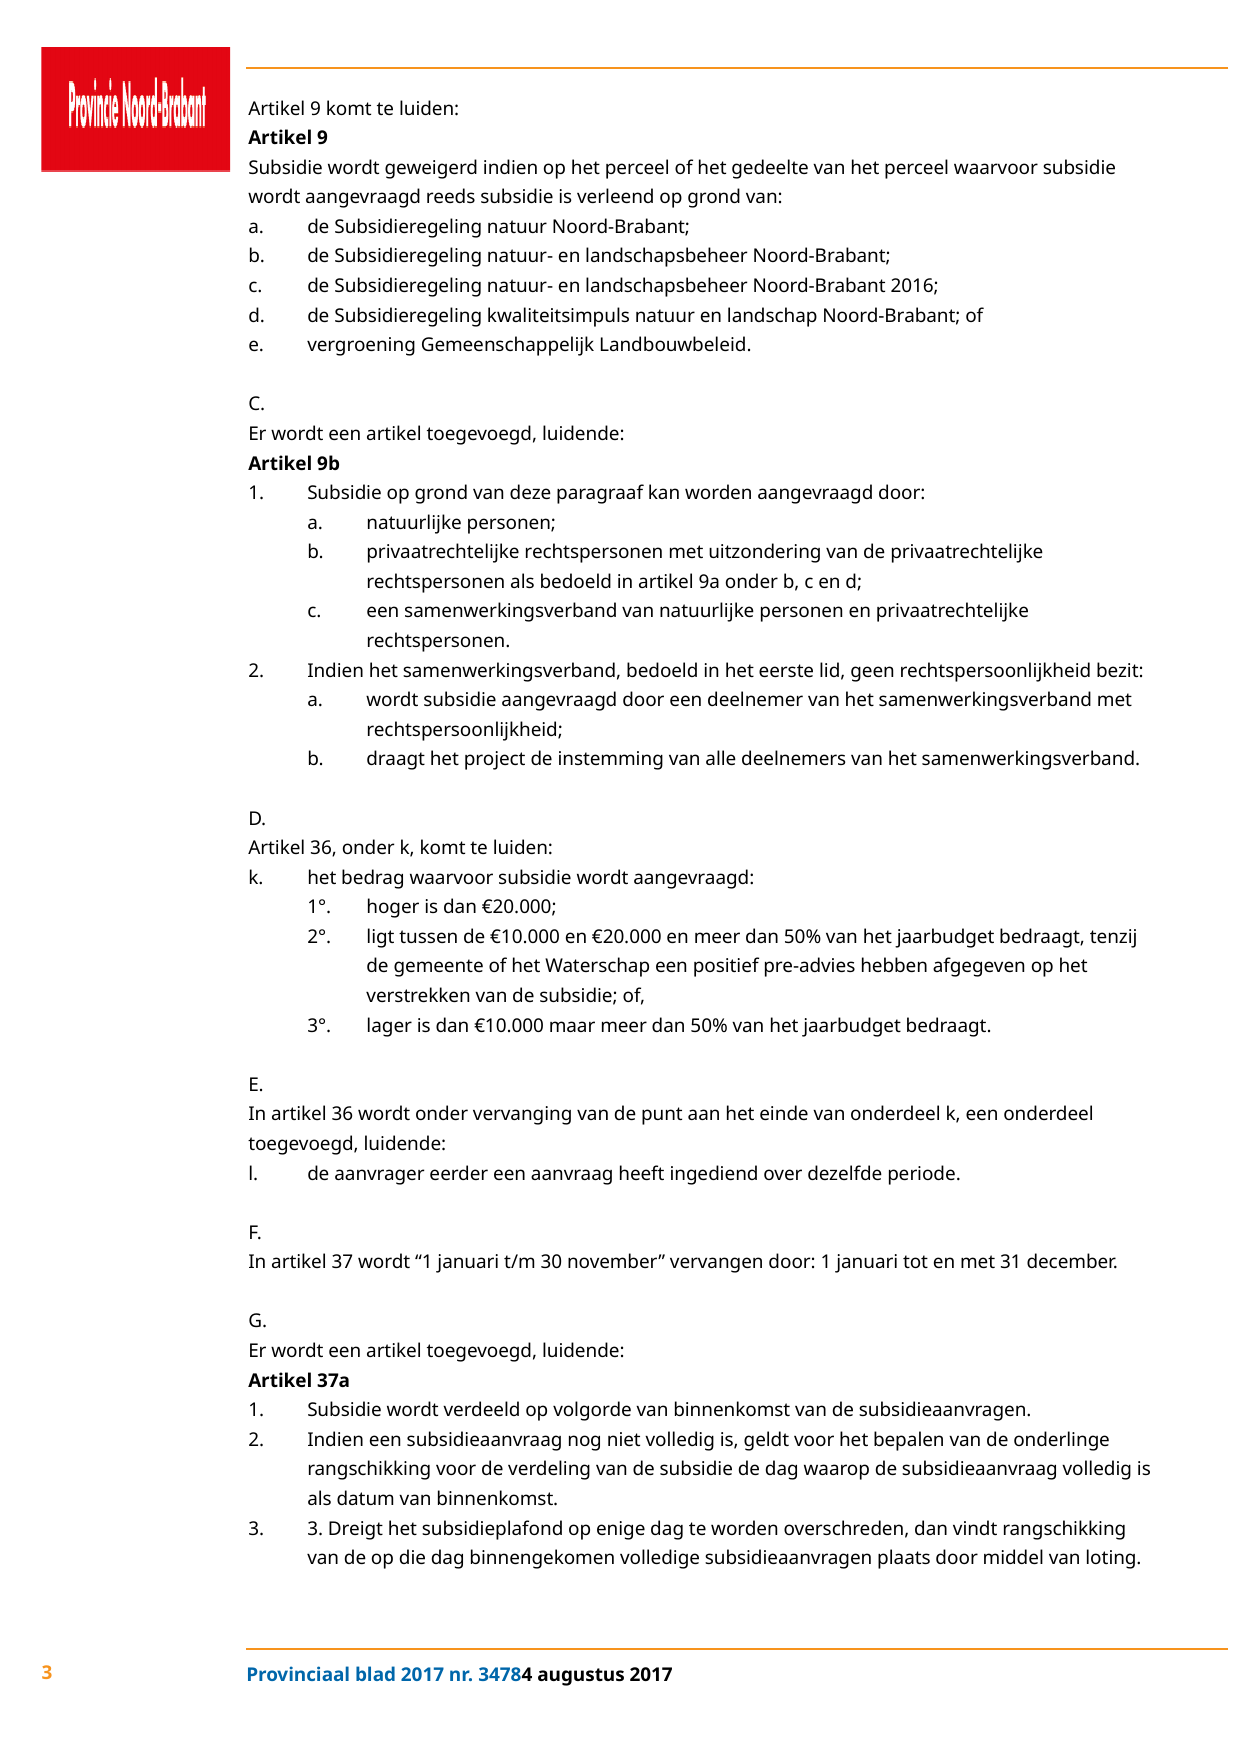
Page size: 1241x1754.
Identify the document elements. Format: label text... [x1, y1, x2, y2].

text Artikel 9 komt te luiden: [248, 95, 1152, 121]
text Er wordt een artikel toegevoegd, luidende: [248, 1337, 1152, 1363]
text Artikel 36, onder k, komt te luiden: [248, 834, 1152, 860]
list lager is dan €10.000 maar meer dan 50% van het jaarbudget bedraagt. [307, 1012, 1152, 1038]
list privaatrechtelijke rechtspersonen met uitzondering van de privaatrechtelijke rechtspersonen als bedoeld in artikel 9a onder b, c en d; [307, 538, 1152, 594]
text Artikel 37a [248, 1367, 1152, 1393]
text Er wordt een artikel toegevoegd, luidende: [248, 420, 1152, 446]
list een samenwerkingsverband van natuurlijke personen en privaatrechtelijke rechtspersonen. [307, 598, 1152, 653]
text Subsidie wordt geweigerd indien op het perceel of het gedeelte van het perceel waarvoor subsidie wordt aangevraagd reeds subsidie is verleend op grond van: [248, 154, 1152, 209]
list de aanvrager eerder een aanvraag heeft ingediend over dezelfde periode. [248, 1160, 1152, 1186]
list hoger is dan €20.000; [307, 893, 1152, 919]
text In artikel 36 wordt onder vervanging van de punt aan het einde van onderdeel k, een onderdeel toegevoegd, luidende: [248, 1101, 1152, 1156]
text Artikel 9b [248, 450, 1152, 476]
list draagt het project de instemming van alle deelnemers van het samenwerkingsverband. [307, 746, 1152, 771]
list vergroening Gemeenschappelijk Landbouwbeleid. [248, 331, 1152, 357]
list de Subsidieregeling natuur- en landschapsbeheer Noord-Brabant; [248, 243, 1152, 268]
list Subsidie op grond van deze paragraaf kan worden aangevraagd door: [248, 479, 1152, 505]
list 3. Dreigt het subsidieplafond op enige dag te worden overschreden, dan vindt rangschikking van de op die dag binnengekomen volledige subsidieaanvragen plaats door middel van loting. [248, 1515, 1152, 1570]
list wordt subsidie aangevraagd door een deelnemer van het samenwerkingsverband met rechtspersoonlijkheid; [307, 686, 1152, 742]
list het bedrag waarvoor subsidie wordt aangevraagd: [248, 864, 1152, 890]
list de Subsidieregeling natuur- en landschapsbeheer Noord-Brabant 2016; [248, 272, 1152, 298]
list Indien het samenwerkingsverband, bedoeld in het eerste lid, geen rechtspersoonlijkheid bezit: [248, 657, 1152, 683]
picture [41, 47, 231, 172]
list Indien een subsidieaanvraag nog niet volledig is, geldt voor het bepalen van de onderlinge rangschikking voor de verdeling van de subsidie de dag waarop de subsidieaanvraag volledig is als datum van binnenkomst. [248, 1426, 1152, 1511]
list ligt tussen de €10.000 en €20.000 en meer dan 50% van het jaarbudget bedraagt, tenzij de gemeente of het Waterschap een positief pre-advies hebben afgegeven op het verstrekken van de subsidie; of, [307, 923, 1152, 1008]
list de Subsidieregeling natuur Noord-Brabant; [248, 213, 1152, 239]
list de Subsidieregeling kwaliteitsimpuls natuur en landschap Noord-Brabant; of [248, 302, 1152, 328]
text In artikel 37 wordt “1 januari t/m 30 november” vervangen door: 1 januari tot en met 31 december. [248, 1248, 1152, 1274]
text Artikel 9 [248, 124, 1152, 150]
list natuurlijke personen; [307, 509, 1152, 535]
list Subsidie wordt verdeeld op volgorde van binnenkomst van de subsidieaanvragen. [248, 1396, 1152, 1422]
